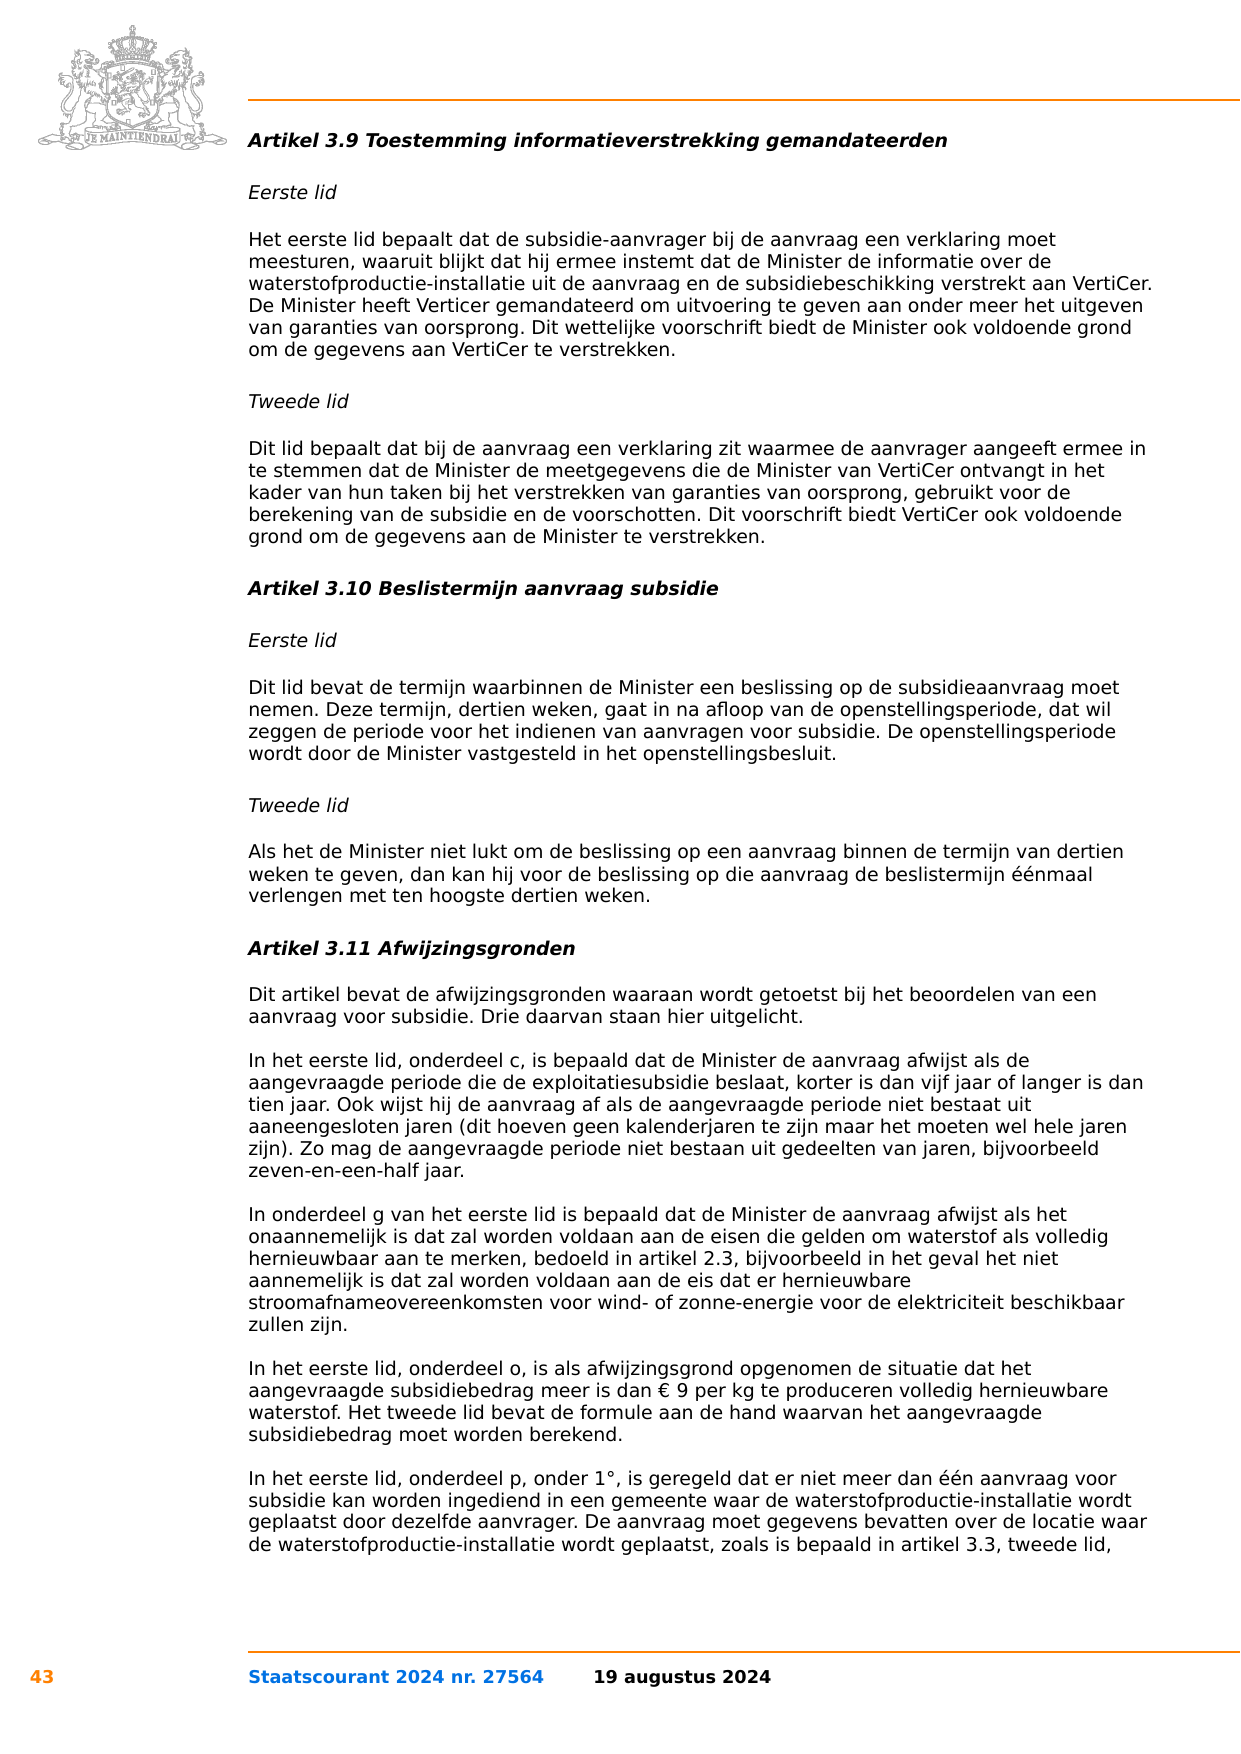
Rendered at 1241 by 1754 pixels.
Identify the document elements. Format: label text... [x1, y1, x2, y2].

subtitle Artikel 3.11 Afwijzingsgronden [248, 937, 1163, 959]
text In onderdeel g van het eerste lid is bepaald dat de Minister de aanvraag afwijst als het onaannemelijk is dat zal worden voldaan aan de eisen die gelden om waterstof als volledig hernieuwbaar aan te merken, bedoeld in artikel 2.3, bijvoorbeeld in het geval het niet aannemelijk is dat zal worden voldaan aan de eis dat er hernieuwbare stroomafnameovereenkomsten voor wind- of zonne-energie voor de elektriciteit beschikbaar zullen zijn. [248, 1204, 1163, 1336]
text Het eerste lid bepaalt dat de subsidie-aanvrager bij de aanvraag een verklaring moet meesturen, waaruit blijkt dat hij ermee instemt dat de Minister de informatie over de waterstofproductie-installatie uit de aanvraag en de subsidiebeschikking verstrekt aan VertiCer. De Minister heeft Verticer gemandateerd om uitvoering te geven aan onder meer het uitgeven van garanties van oorsprong. Dit wettelijke voorschrift biedt de Minister ook voldoende grond om de gegevens aan VertiCer te verstrekken. [248, 229, 1163, 361]
text In het eerste lid, onderdeel c, is bepaald dat de Minister de aanvraag afwijst als de aangevraagde periode die de exploitatiesubsidie beslaat, korter is dan vijf jaar of langer is dan tien jaar. Ook wijst hij de aanvraag af als de aangevraagde periode niet bestaat uit aaneengesloten jaren (dit hoeven geen kalenderjaren te zijn maar het moeten wel hele jaren zijn). Zo mag de aangevraagde periode niet bestaan uit gedeelten van jaren, bijvoorbeeld zeven-en-een-half jaar. [248, 1050, 1163, 1182]
text In het eerste lid, onderdeel p, onder 1°, is geregeld dat er niet meer dan één aanvraag voor subsidie kan worden ingediend in een gemeente waar de waterstofproductie-installatie wordt geplaatst door dezelfde aanvrager. De aanvraag moet gegevens bevatten over de locatie waar de waterstofproductie-installatie wordt geplaatst, zoals is bepaald in artikel 3.3, tweede lid, [248, 1467, 1163, 1555]
subtitle Eerste lid [248, 182, 1163, 204]
subtitle Artikel 3.9 Toestemming informatieverstrekking gemandateerden [248, 130, 1163, 152]
subtitle Eerste lid [248, 629, 1163, 652]
text Als het de Minister niet lukt om de beslissing op een aanvraag binnen de termijn van dertien weken te geven, dan kan hij voor de beslissing op die aanvraag de beslistermijn éénmaal verlengen met ten hoogste dertien weken. [248, 841, 1163, 907]
subtitle Tweede lid [248, 391, 1163, 413]
picture [38, 25, 227, 150]
text Dit lid bevat de termijn waarbinnen de Minister een beslissing op de subsidieaanvraag moet nemen. Deze termijn, dertien weken, gaat in na afloop van de openstellingsperiode, dat wil zeggen de periode voor het indienen van aanvragen voor subsidie. De openstellingsperiode wordt door de Minister vastgesteld in het openstellingsbesluit. [248, 677, 1163, 764]
subtitle Artikel 3.10 Beslistermijn aanvraag subsidie [248, 578, 1163, 599]
text Dit lid bepaalt dat bij de aanvraag een verklaring zit waarmee de aanvrager aangeeft ermee in te stemmen dat de Minister de meetgegevens die de Minister van VertiCer ontvangt in het kader van hun taken bij het verstrekken van garanties van oorsprong, gebruikt voor de berekening van de subsidie en de voorschotten. Dit voorschrift biedt VertiCer ook voldoende grond om de gegevens aan de Minister te verstrekken. [248, 438, 1163, 548]
text In het eerste lid, onderdeel o, is als afwijzingsgrond opgenomen de situatie dat het aangevraagde subsidiebedrag meer is dan € 9 per kg te produceren volledig hernieuwbare waterstof. Het tweede lid bevat de formule aan de hand waarvan het aangevraagde subsidiebedrag moet worden berekend. [248, 1358, 1163, 1446]
text Dit artikel bevat de afwijzingsgronden waaraan wordt getoetst bij het beoordelen van een aanvraag voor subsidie. Drie daarvan staan hier uitgelicht. [248, 984, 1163, 1028]
subtitle Tweede lid [248, 794, 1163, 816]
